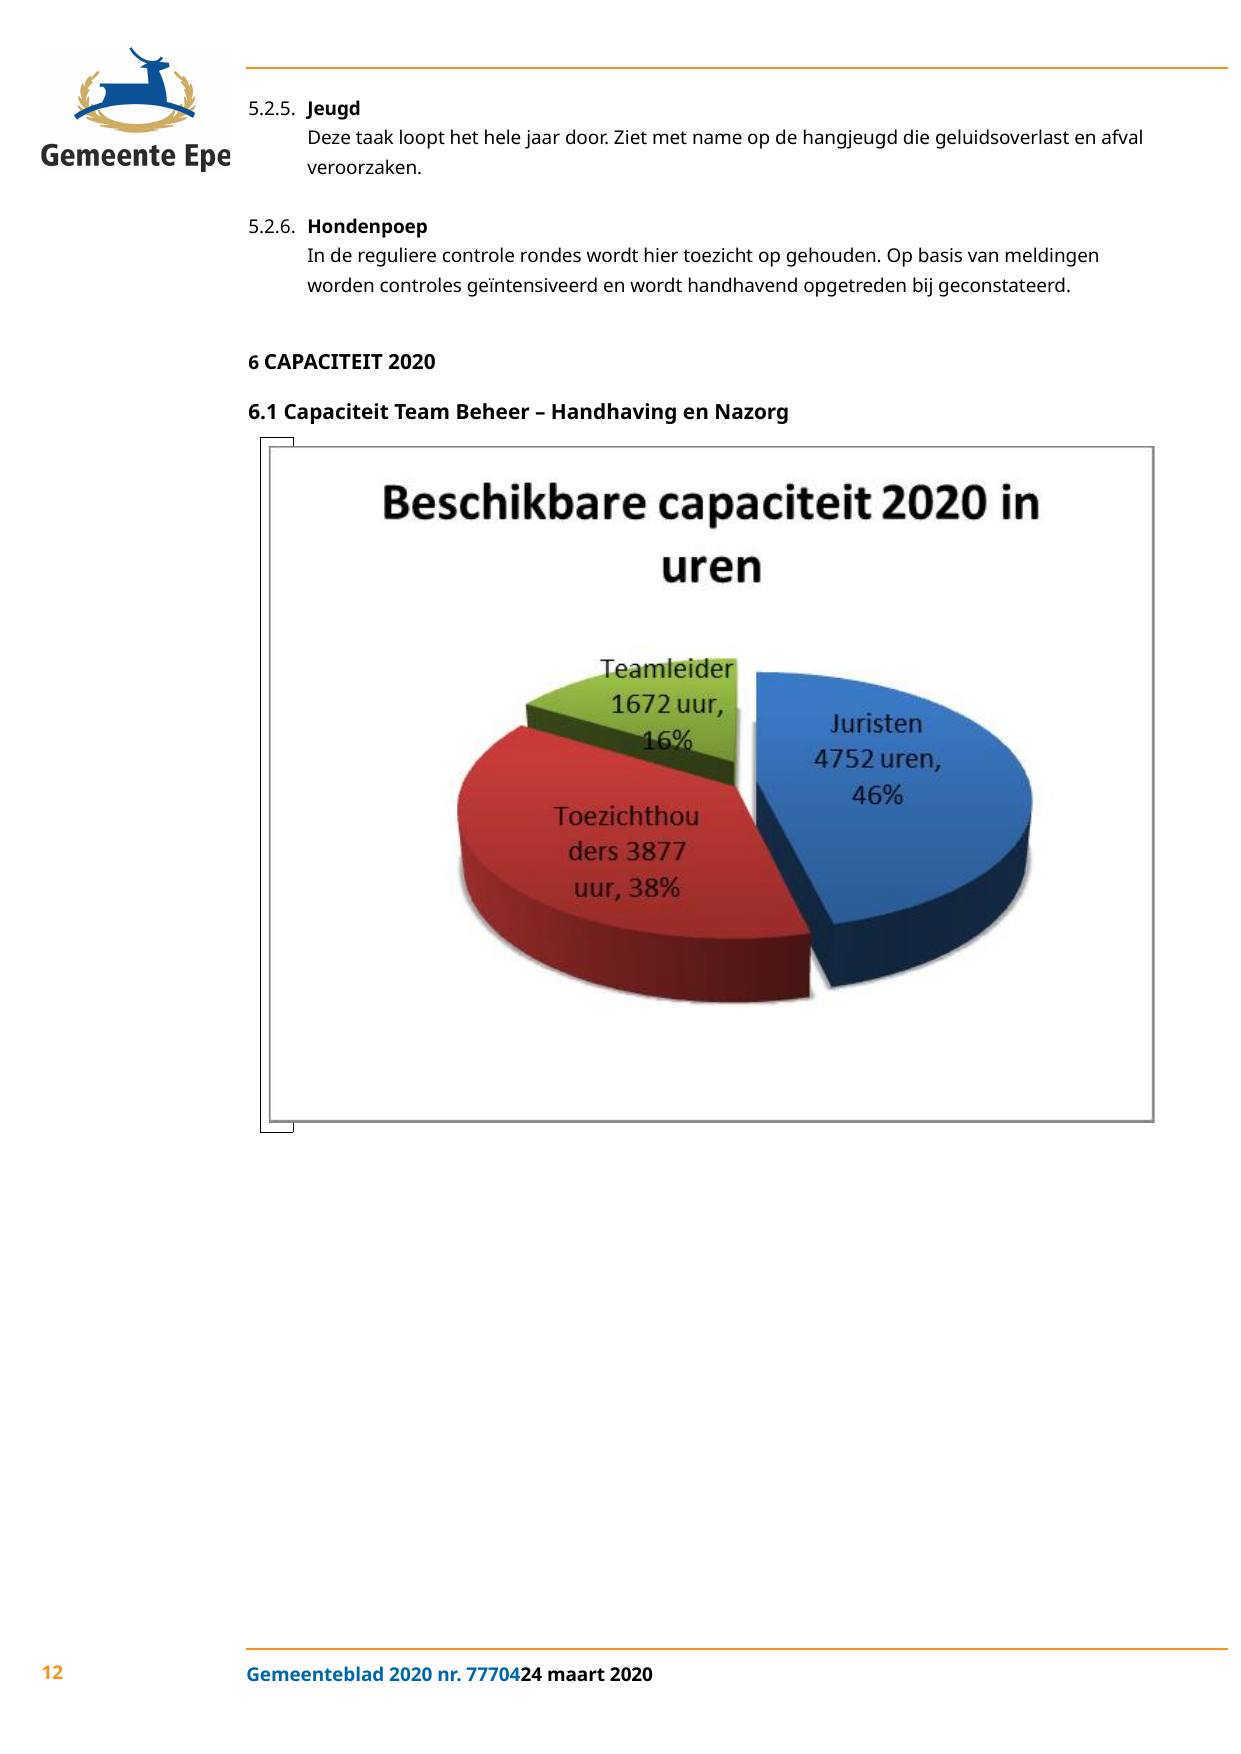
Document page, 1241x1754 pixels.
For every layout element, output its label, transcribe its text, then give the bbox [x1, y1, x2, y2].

list Hondenpoep [248, 213, 1152, 239]
list In de reguliere controle rondes wordt hier toezicht op gehouden. Op basis van meldingen worden controles geïntensiveerd en wordt handhavend opgetreden bij geconstateerd. [248, 243, 1152, 298]
picture [268, 446, 1155, 1123]
text 6.1 Capaciteit Team Beheer – Handhaving en Nazorg [248, 397, 1152, 425]
list Jeugd [248, 95, 1152, 121]
text 6 CAPACITEIT 2020 [248, 347, 1152, 376]
picture [41, 47, 231, 172]
list Deze taak loopt het hele jaar door. Ziet met name op de hangjeugd die geluidsoverlast en afval veroorzaken. [248, 124, 1152, 180]
